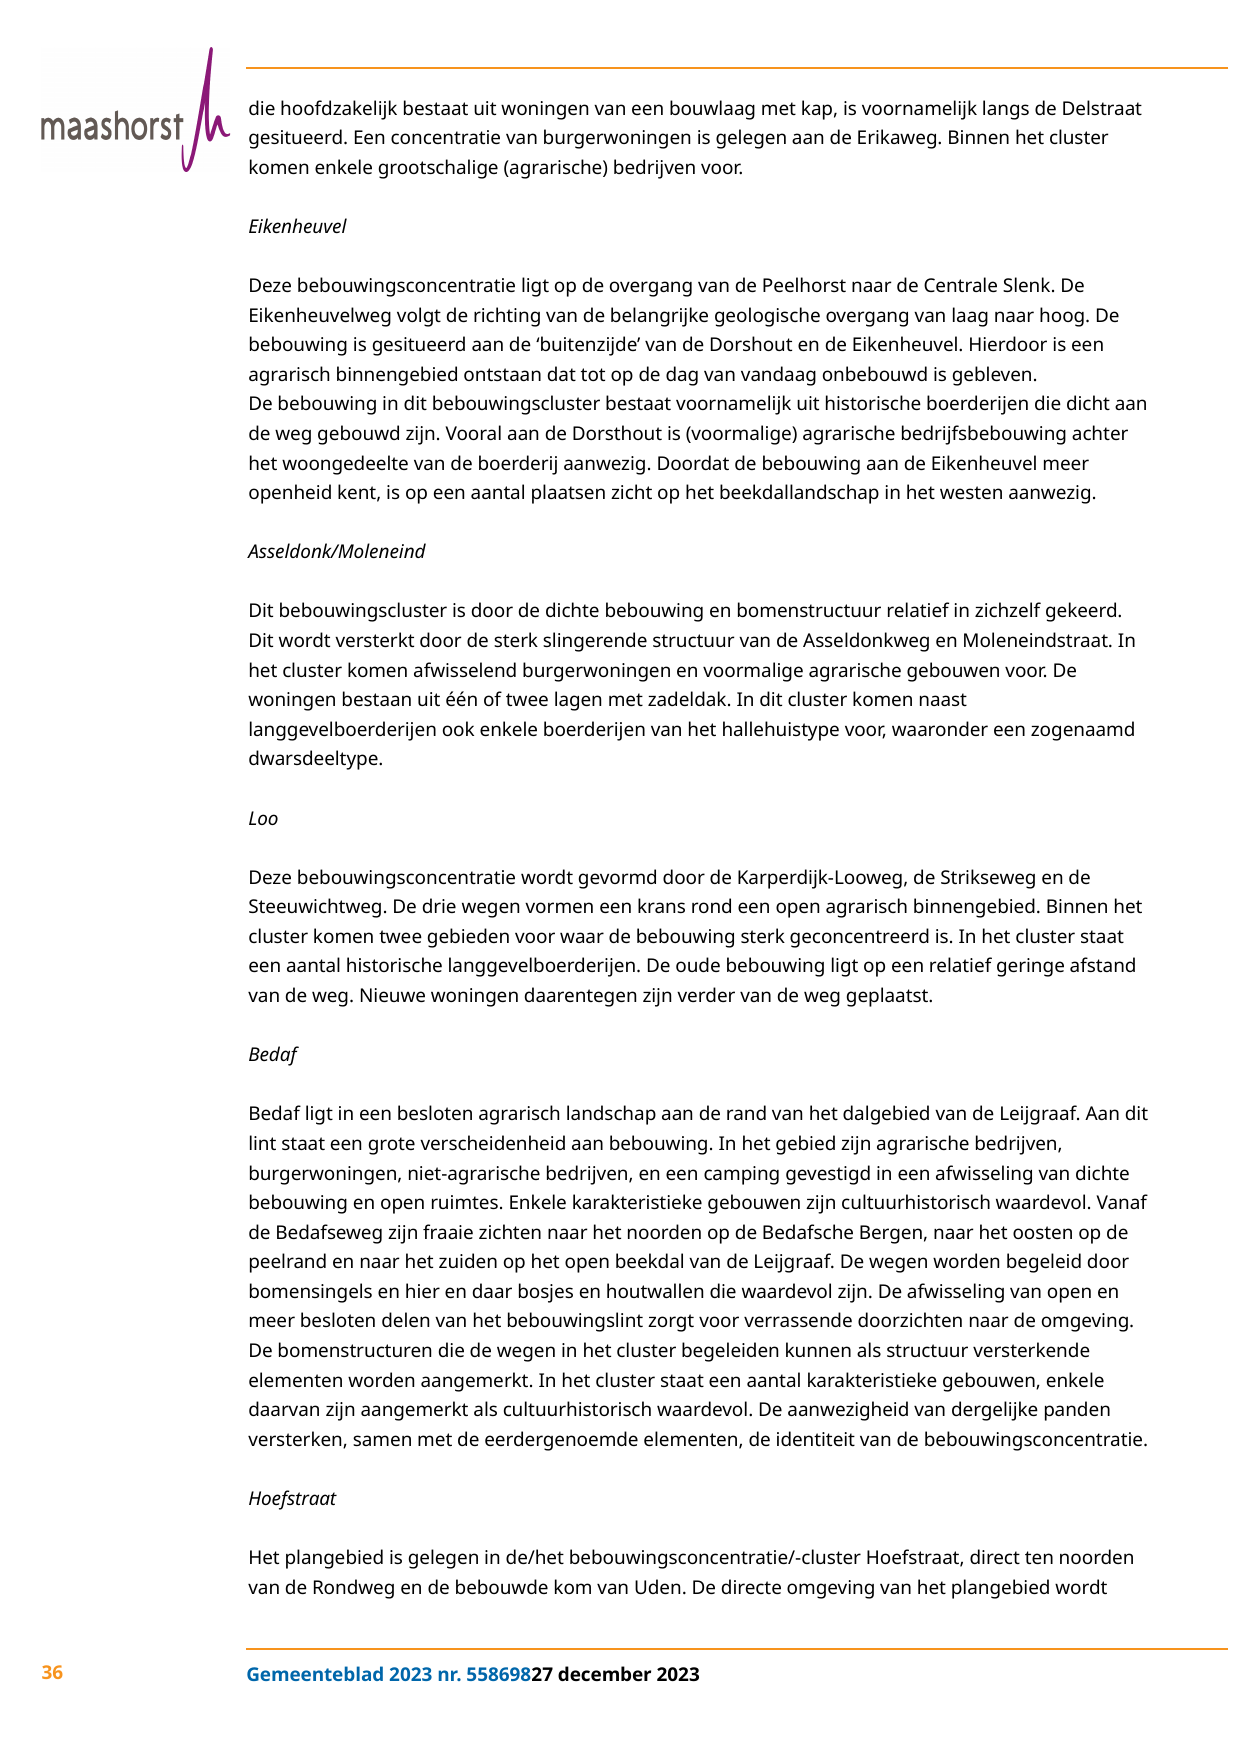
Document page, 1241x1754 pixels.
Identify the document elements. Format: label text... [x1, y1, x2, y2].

text Asseldonk/Moleneind [248, 538, 1152, 564]
text De bebouwing in dit bebouwingscluster bestaat voornamelijk uit historische boerderijen die dicht aan de weg gebouwd zijn. Vooral aan de Dorsthout is (voormalige) agrarische bedrijfsbebouwing achter het woongedeelte van de boerderij aanwezig. Doordat de bebouwing aan de Eikenheuvel meer openheid kent, is op een aantal plaatsen zicht op het beekdallandschap in het westen aanwezig. [248, 391, 1152, 505]
picture [41, 47, 231, 172]
text Bedaf [248, 1041, 1152, 1067]
text Deze bebouwingsconcentratie ligt op de overgang van de Peelhorst naar de Centrale Slenk. De Eikenheuvelweg volgt de richting van de belangrijke geologische overgang van laag naar hoog. De bebouwing is gesitueerd aan de ‘buitenzijde’ van de Dorshout en de Eikenheuvel. Hierdoor is een agrarisch binnengebied ontstaan dat tot op de dag van vandaag onbebouwd is gebleven. [248, 272, 1152, 387]
text Loo [248, 805, 1152, 831]
text Bedaf ligt in een besloten agrarisch landschap aan de rand van het dalgebied van de Leijgraaf. Aan dit lint staat een grote verscheidenheid aan bebouwing. In het gebied zijn agrarische bedrijven, burgerwoningen, niet-agrarische bedrijven, en een camping gevestigd in een afwisseling van dichte bebouwing en open ruimtes. Enkele karakteristieke gebouwen zijn cultuurhistorisch waardevol. Vanaf de Bedafseweg zijn fraaie zichten naar het noorden op de Bedafsche Bergen, naar het oosten op de peelrand en naar het zuiden op het open beekdal van de Leijgraaf. De wegen worden begeleid door bomensingels en hier en daar bosjes en houtwallen die waardevol zijn. De afwisseling van open en meer besloten delen van het bebouwingslint zorgt voor verrassende doorzichten naar de omgeving. De bomenstructuren die de wegen in het cluster begeleiden kunnen als structuur versterkende elementen worden aangemerkt. In het cluster staat een aantal karakteristieke gebouwen, enkele daarvan zijn aangemerkt als cultuurhistorisch waardevol. De aanwezigheid van dergelijke panden versterken, samen met de eerdergenoemde elementen, de identiteit van de bebouwingsconcentratie. [248, 1101, 1152, 1452]
text Hoefstraat [248, 1485, 1152, 1511]
text Deze bebouwingsconcentratie wordt gevormd door de Karperdijk-Looweg, de Strikseweg en de Steeuwichtweg. De drie wegen vormen een krans rond een open agrarisch binnengebied. Binnen het cluster komen twee gebieden voor waar de bebouwing sterk geconcentreerd is. In het cluster staat een aantal historische langgevelboerderijen. De oude bebouwing ligt op een relatief geringe afstand van de weg. Nieuwe woningen daarentegen zijn verder van de weg geplaatst. [248, 864, 1152, 1008]
text Het plangebied is gelegen in de/het bebouwingsconcentratie/-cluster Hoefstraat, direct ten noorden van de Rondweg en de bebouwde kom van Uden. De directe omgeving van het plangebied wordt [248, 1544, 1152, 1600]
text Eikenheuvel [248, 213, 1152, 239]
text Dit bebouwingscluster is door de dichte bebouwing en bomenstructuur relatief in zichzelf gekeerd. Dit wordt versterkt door de sterk slingerende structuur van de Asseldonkweg en Moleneindstraat. In het cluster komen afwisselend burgerwoningen en voormalige agrarische gebouwen voor. De woningen bestaan uit één of twee lagen met zadeldak. In dit cluster komen naast langgevelboerderijen ook enkele boerderijen van het hallehuistype voor, waaronder een zogenaamd dwarsdeeltype. [248, 598, 1152, 771]
text die hoofdzakelijk bestaat uit woningen van een bouwlaag met kap, is voornamelijk langs de Delstraat gesitueerd. Een concentratie van burgerwoningen is gelegen aan de Erikaweg. Binnen het cluster komen enkele grootschalige (agrarische) bedrijven voor. [248, 95, 1152, 180]
